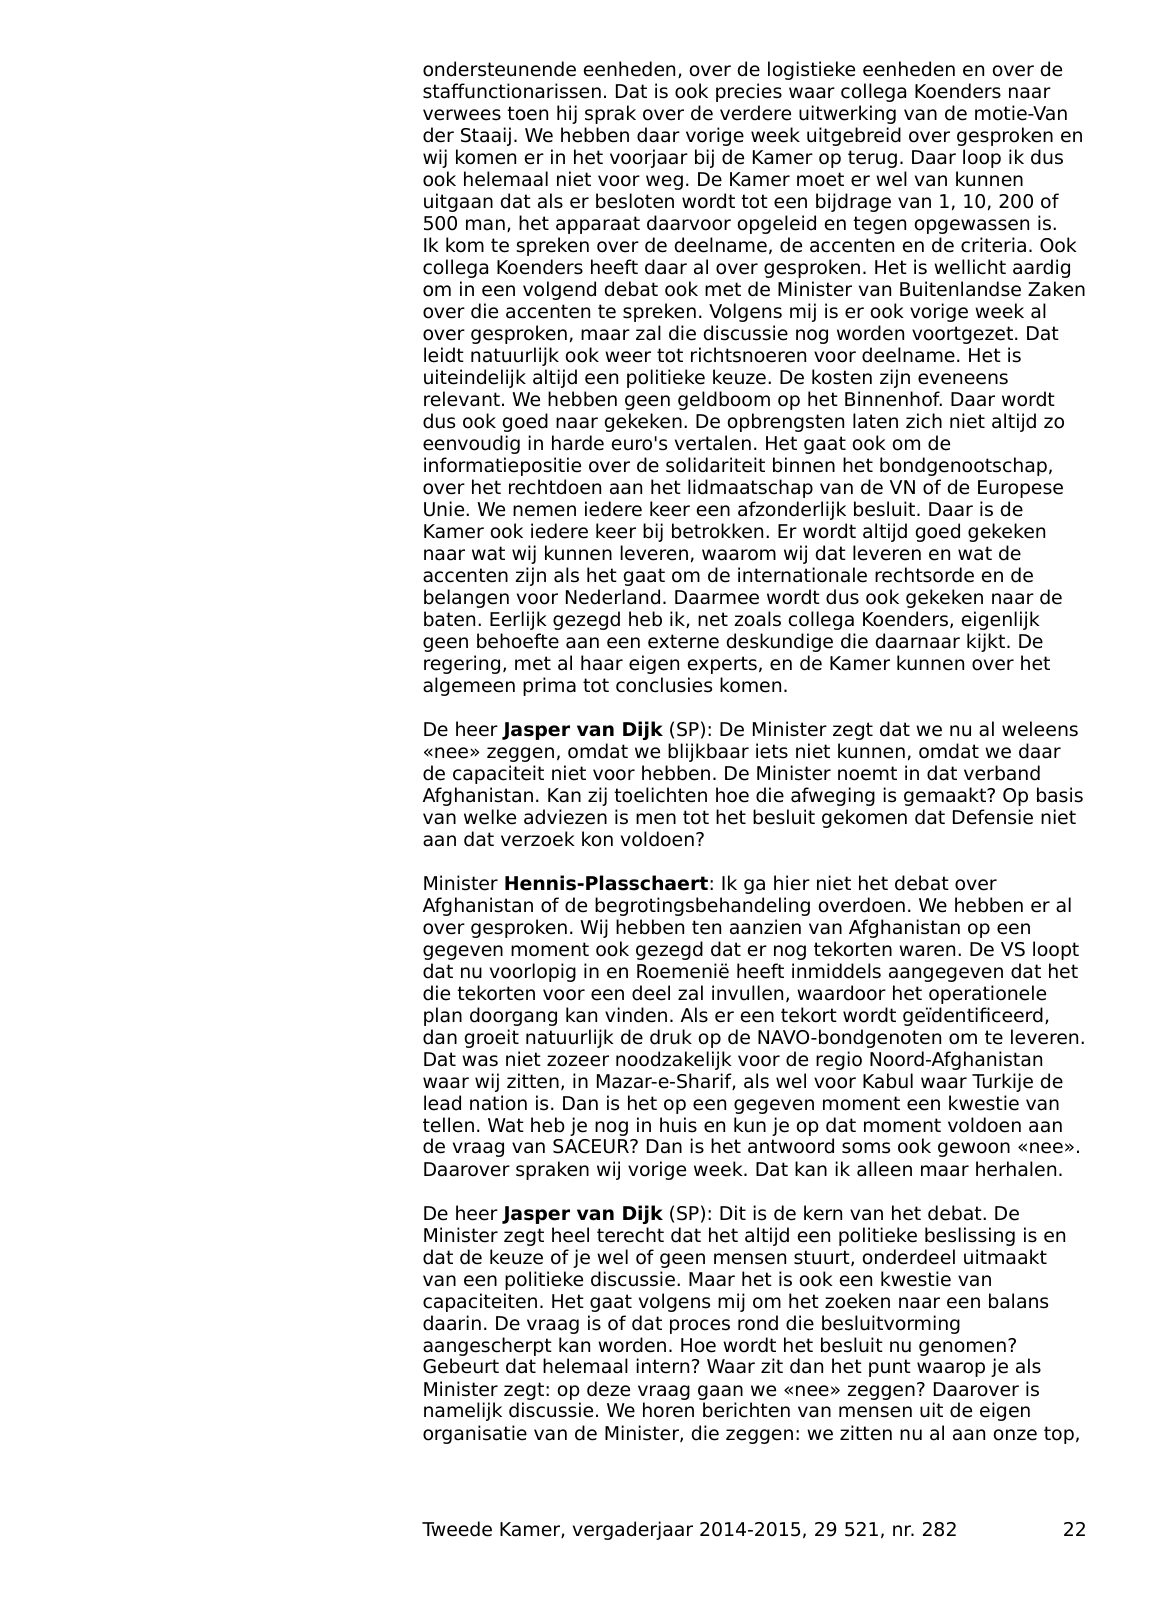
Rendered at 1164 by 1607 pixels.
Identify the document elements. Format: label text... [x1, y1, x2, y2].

text De heer Jasper van Dijk (SP): Dit is de kern van het debat. De Minister zegt heel terecht dat het altijd een politieke beslissing is en dat de keuze of je wel of geen mensen stuurt, onderdeel uitmaakt van een politieke discussie. Maar het is ook een kwestie van capaciteiten. Het gaat volgens mij om het zoeken naar een balans daarin. De vraag is of dat proces rond die besluitvorming aangescherpt kan worden. Hoe wordt het besluit nu genomen? Gebeurt dat helemaal intern? Waar zit dan het punt waarop je als Minister zegt: op deze vraag gaan we «nee» zeggen? Daarover is namelijk discussie. We horen berichten van mensen uit de eigen organisatie van de Minister, die zeggen: we zitten nu al aan onze top, [422, 1203, 1087, 1444]
text ondersteunende eenheden, over de logistieke eenheden en over de staffunctionarissen. Dat is ook precies waar collega Koenders naar verwees toen hij sprak over de verdere uitwerking van de motie-Van der Staaij. We hebben daar vorige week uitgebreid over gesproken en wij komen er in het voorjaar bij de Kamer op terug. Daar loop ik dus ook helemaal niet voor weg. De Kamer moet er wel van kunnen uitgaan dat als er besloten wordt tot een bijdrage van 1, 10, 200 of 500 man, het apparaat daarvoor opgeleid en tegen opgewassen is. [422, 59, 1087, 235]
text Minister Hennis-Plasschaert: Ik ga hier niet het debat over Afghanistan of de begrotingsbehandeling overdoen. We hebben er al over gesproken. Wij hebben ten aanzien van Afghanistan op een gegeven moment ook gezegd dat er nog tekorten waren. De VS loopt dat nu voorlopig in en Roemenië heeft inmiddels aangegeven dat het die tekorten voor een deel zal invullen, waardoor het operationele plan doorgang kan vinden. Als er een tekort wordt geïdentificeerd, dan groeit natuurlijk de druk op de NAVO-bondgenoten om te leveren. Dat was niet zozeer noodzakelijk voor de regio Noord-Afghanistan waar wij zitten, in Mazar-e-Sharif, als wel voor Kabul waar Turkije de lead nation is. Dan is het op een gegeven moment een kwestie van tellen. Wat heb je nog in huis en kun je op dat moment voldoen aan de vraag van SACEUR? Dan is het antwoord soms ook gewoon «nee». Daarover spraken wij vorige week. Dat kan ik alleen maar herhalen. [422, 873, 1087, 1180]
text Ik kom te spreken over de deelname, de accenten en de criteria. Ook collega Koenders heeft daar al over gesproken. Het is wellicht aardig om in een volgend debat ook met de Minister van Buitenlandse Zaken over die accenten te spreken. Volgens mij is er ook vorige week al over gesproken, maar zal die discussie nog worden voortgezet. Dat leidt natuurlijk ook weer tot richtsnoeren voor deelname. Het is uiteindelijk altijd een politieke keuze. De kosten zijn eveneens relevant. We hebben geen geldboom op het Binnenhof. Daar wordt dus ook goed naar gekeken. De opbrengsten laten zich niet altijd zo eenvoudig in harde euro's vertalen. Het gaat ook om de informatiepositie over de solidariteit binnen het bondgenootschap, over het rechtdoen aan het lidmaatschap van de VN of de Europese Unie. We nemen iedere keer een afzonderlijk besluit. Daar is de Kamer ook iedere keer bij betrokken. Er wordt altijd goed gekeken naar wat wij kunnen leveren, waarom wij dat leveren en wat de accenten zijn als het gaat om de internationale rechtsorde en de belangen voor Nederland. Daarmee wordt dus ook gekeken naar de baten. Eerlijk gezegd heb ik, net zoals collega Koenders, eigenlijk geen behoefte aan een externe deskundige die daarnaar kijkt. De regering, met al haar eigen experts, en de Kamer kunnen over het algemeen prima tot conclusies komen. [422, 235, 1087, 696]
text De heer Jasper van Dijk (SP): De Minister zegt dat we nu al weleens «nee» zeggen, omdat we blijkbaar iets niet kunnen, omdat we daar de capaciteit niet voor hebben. De Minister noemt in dat verband Afghanistan. Kan zij toelichten hoe die afweging is gemaakt? Op basis van welke adviezen is men tot het besluit gekomen dat Defensie niet aan dat verzoek kon voldoen? [422, 719, 1087, 851]
